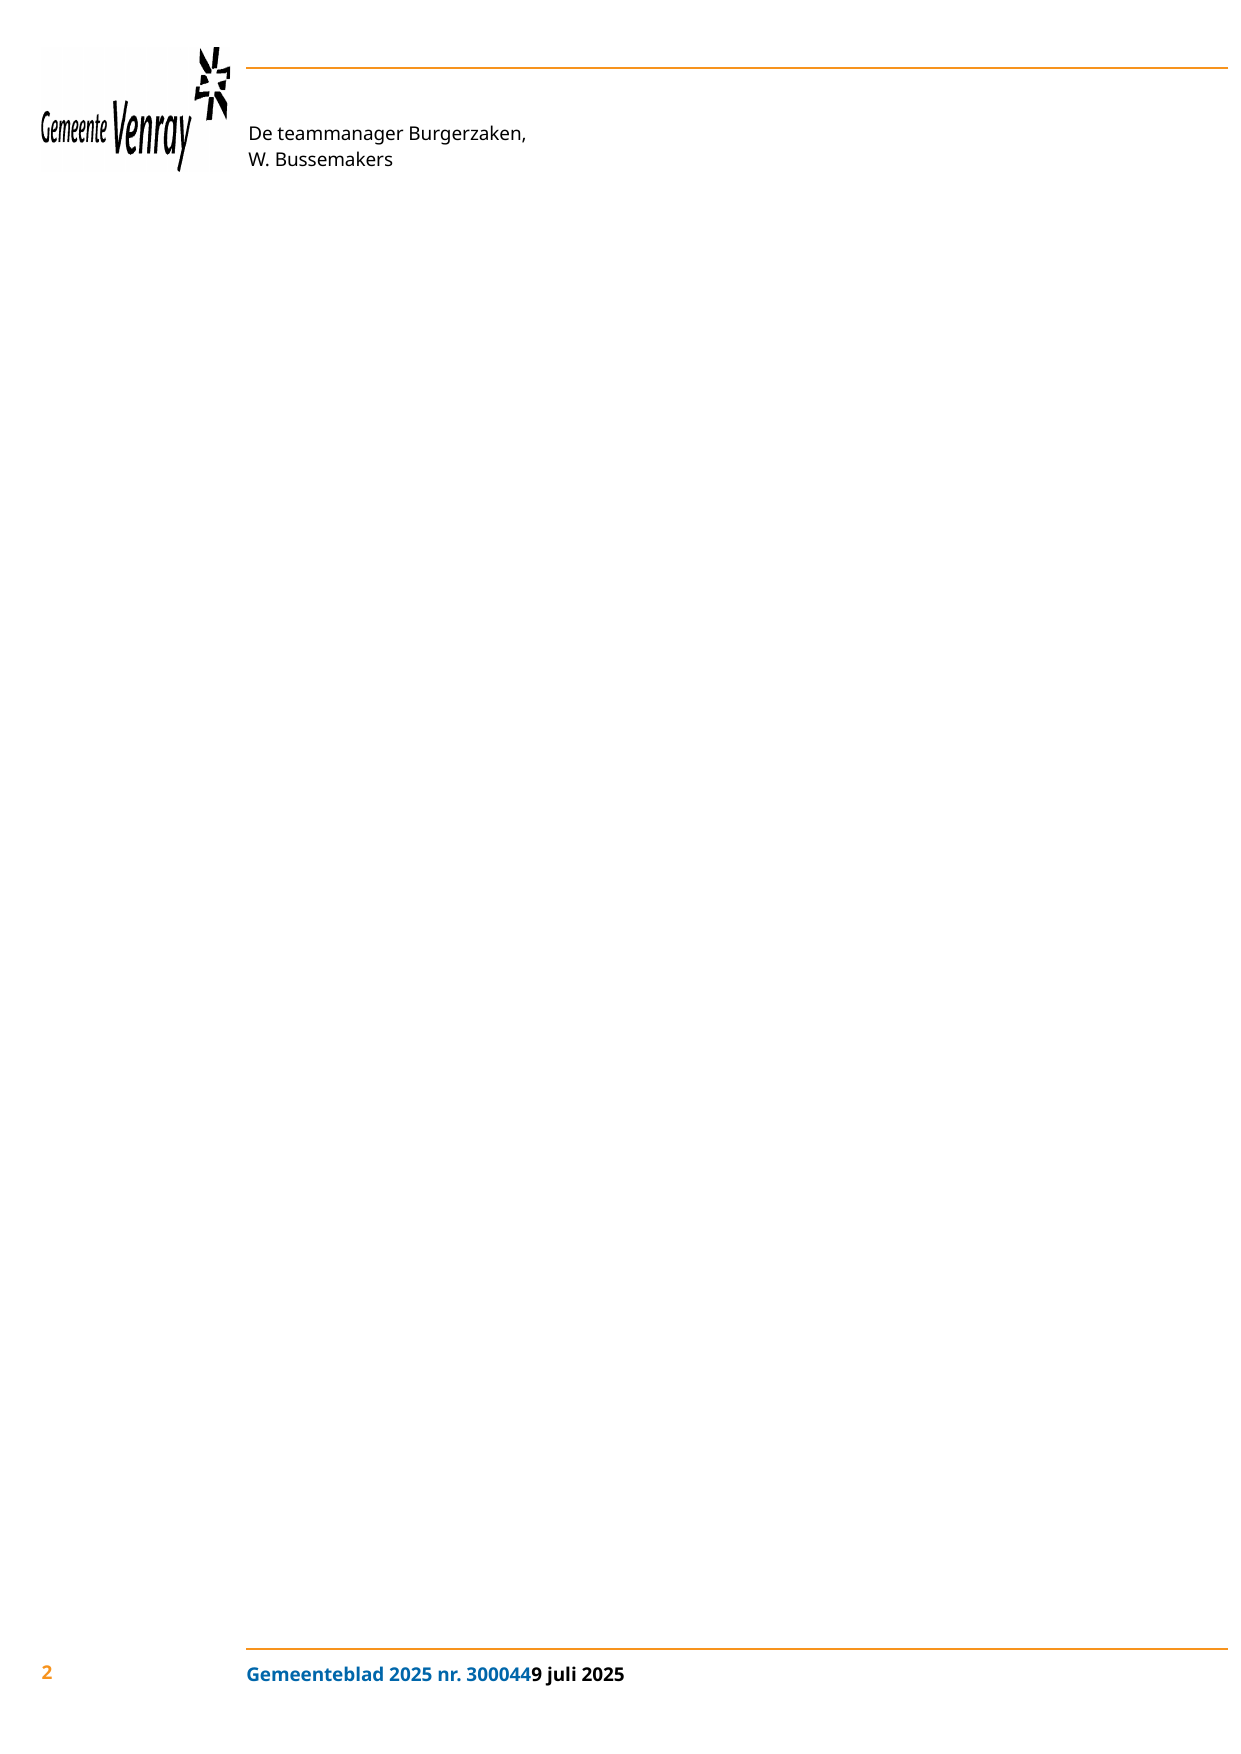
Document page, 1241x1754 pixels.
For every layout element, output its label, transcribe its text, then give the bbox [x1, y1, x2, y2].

text De teammanager Burgerzaken, [248, 121, 1152, 146]
text W. Bussemakers [248, 146, 1152, 172]
picture [41, 47, 231, 172]
